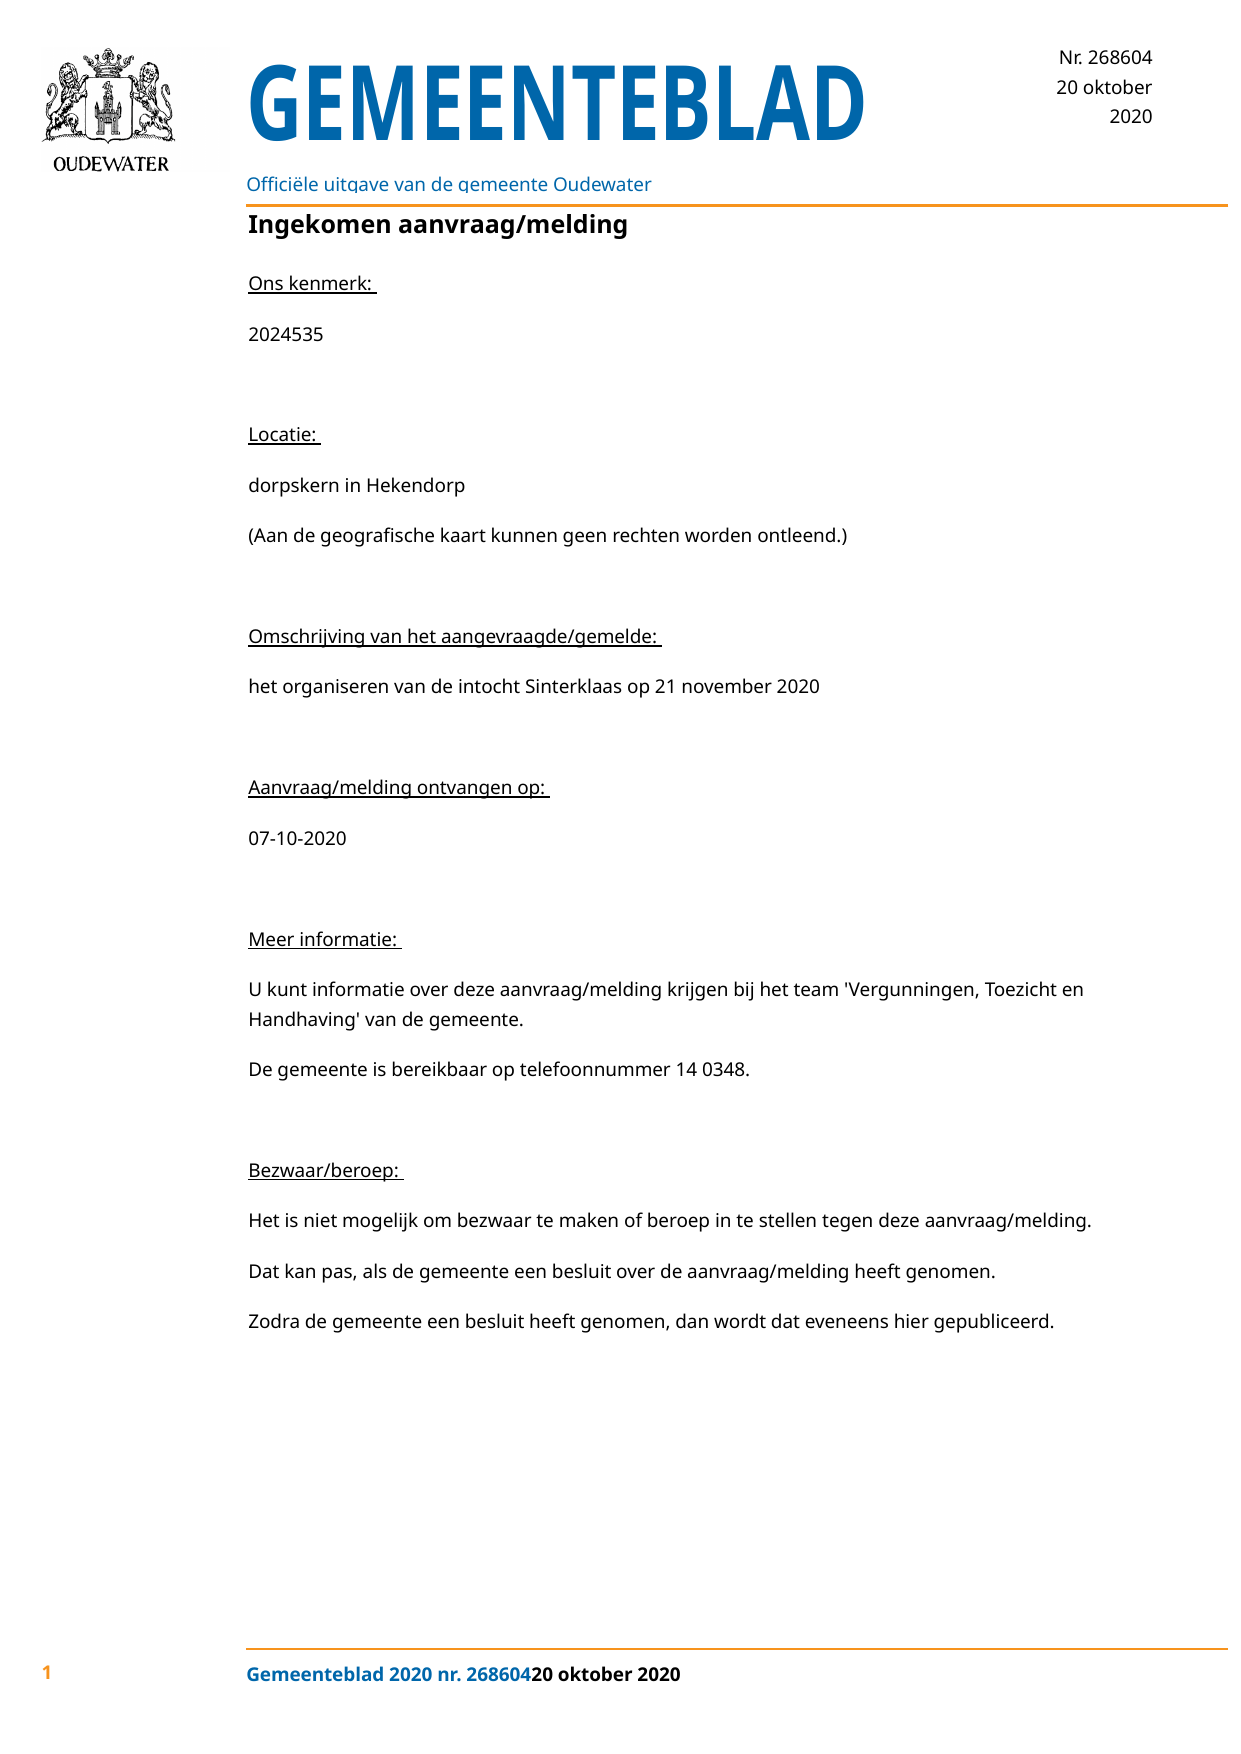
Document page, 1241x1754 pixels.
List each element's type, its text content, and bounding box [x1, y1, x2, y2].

text Omschrijving van het aangevraagde/gemelde: [248, 623, 1152, 649]
picture [41, 47, 231, 172]
text het organiseren van de intocht Sinterklaas op 21 november 2020 [248, 674, 1152, 699]
text Locatie: [248, 422, 1152, 447]
text 2024535 [248, 321, 1152, 346]
text 07-10-2020 [248, 825, 1152, 851]
text Ons kenmerk: [248, 270, 1152, 296]
text U kunt informatie over deze aanvraag/melding krijgen bij het team 'Vergunningen, Toezicht en Handhaving' van de gemeente. [248, 976, 1152, 1031]
text Bezwaar/beroep: [248, 1157, 1152, 1183]
text Dat kan pas, als de gemeente een besluit over de aanvraag/melding heeft genomen. [248, 1258, 1152, 1283]
text Ingekomen aanvraag/melding [248, 207, 1152, 241]
text dorpskern in Hekendorp [248, 472, 1152, 498]
text De gemeente is bereikbaar op telefoonnummer 14 0348. [248, 1056, 1152, 1082]
text Zodra de gemeente een besluit heeft genomen, dan wordt dat eveneens hier gepubliceerd. [248, 1308, 1152, 1334]
text Meer informatie: [248, 926, 1152, 951]
text Het is niet mogelijk om bezwaar te maken of beroep in te stellen tegen deze aanvraag/melding. [248, 1207, 1152, 1233]
text Aanvraag/melding ontvangen op: [248, 774, 1152, 800]
text (Aan de geografische kaart kunnen geen rechten worden ontleend.) [248, 522, 1152, 548]
